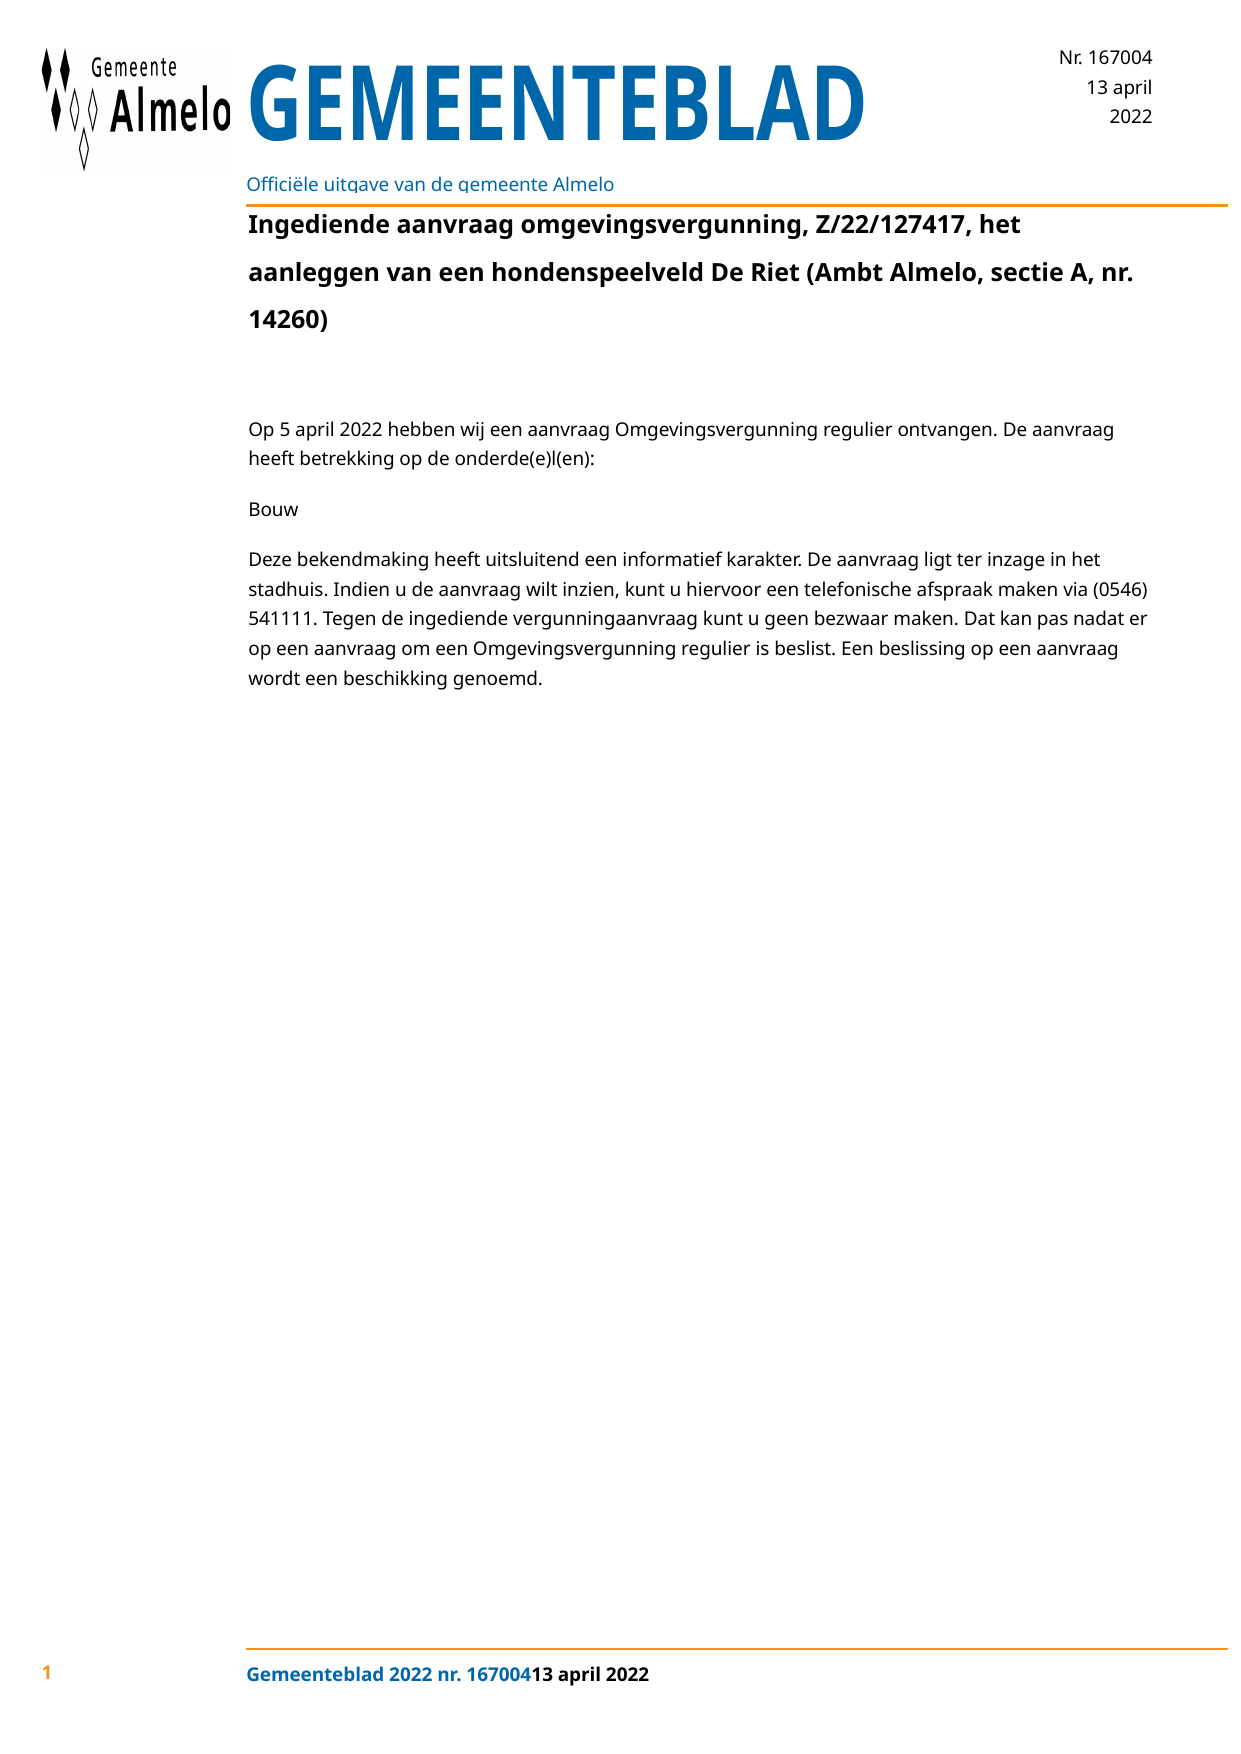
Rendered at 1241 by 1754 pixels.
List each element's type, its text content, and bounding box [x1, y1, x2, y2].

text Ingediende aanvraag omgevingsvergunning, Z/22/127417, het aanleggen van een hondenspeelveld De Riet (Ambt Almelo, sectie A, nr. 14260) [248, 207, 1152, 336]
text Bouw [248, 496, 1152, 522]
text Deze bekendmaking heeft uitsluitend een informatief karakter. De aanvraag ligt ter inzage in het stadhuis. Indien u de aanvraag wilt inzien, kunt u hiervoor een telefonische afspraak maken via (0546) 541111. Tegen de ingediende vergunningaanvraag kunt u geen bezwaar maken. Dat kan pas nadat er op een aanvraag om een Omgevingsvergunning regulier is beslist. Een beslissing op een aanvraag wordt een beschikking genoemd. [248, 546, 1152, 690]
picture [41, 47, 231, 172]
text Op 5 april 2022 hebben wij een aanvraag Omgevingsvergunning regulier ontvangen. De aanvraag heeft betrekking op de onderde(e)l(en): [248, 416, 1152, 471]
